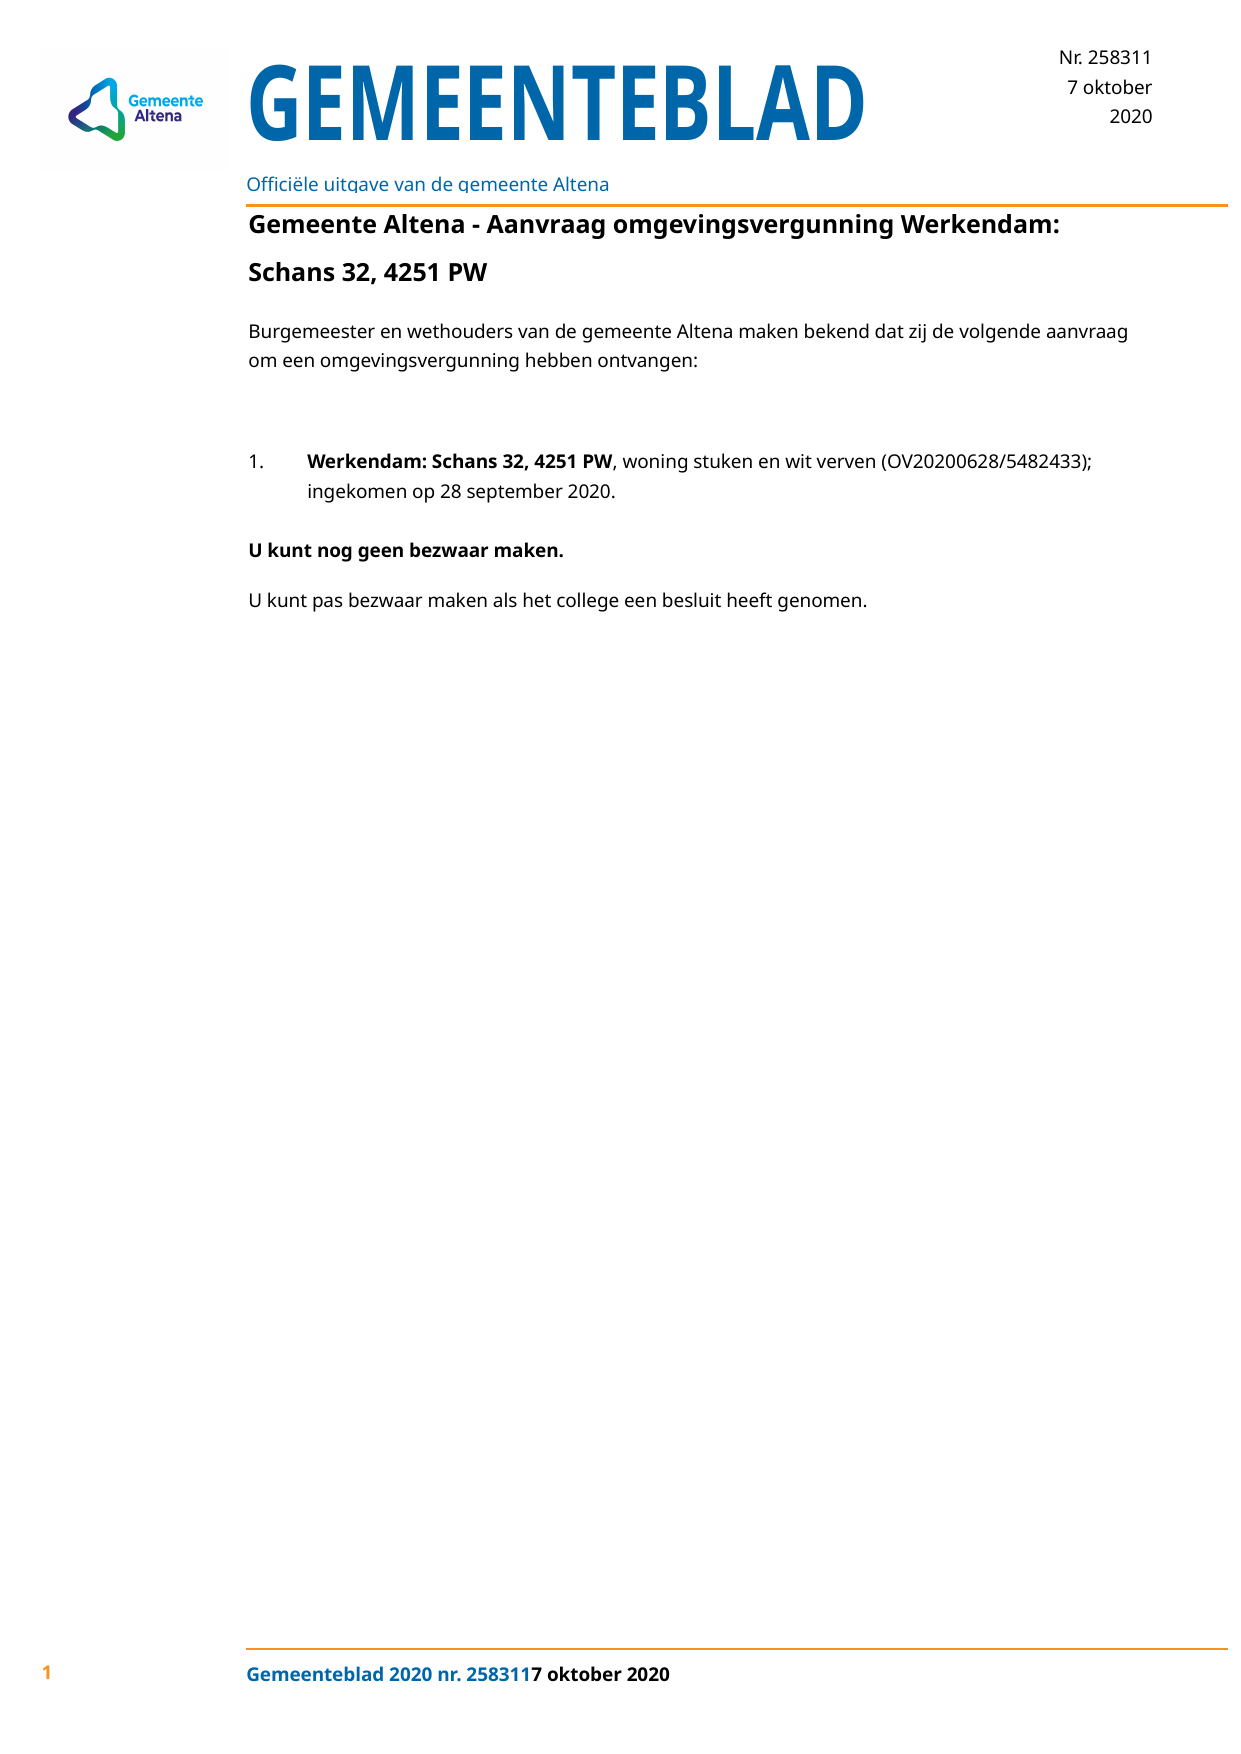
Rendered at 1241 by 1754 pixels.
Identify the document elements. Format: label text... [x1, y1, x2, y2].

text U kunt pas bezwaar maken als het college een besluit heeft genomen. [248, 587, 1152, 613]
list Werkendam: Schans 32, 4251 PW, woning stuken en wit verven (OV20200628/5482433); ingekomen op 28 september 2020. [248, 448, 1152, 504]
text Gemeente Altena - Aanvraag omgevingsvergunning Werkendam: Schans 32, 4251 PW [248, 207, 1152, 288]
text U kunt nog geen bezwaar maken. [248, 537, 1152, 563]
text Burgemeester en wethouders van de gemeente Altena maken bekend dat zij de volgende aanvraag om een omgevingsvergunning hebben ontvangen: [248, 318, 1152, 373]
picture [41, 47, 231, 172]
